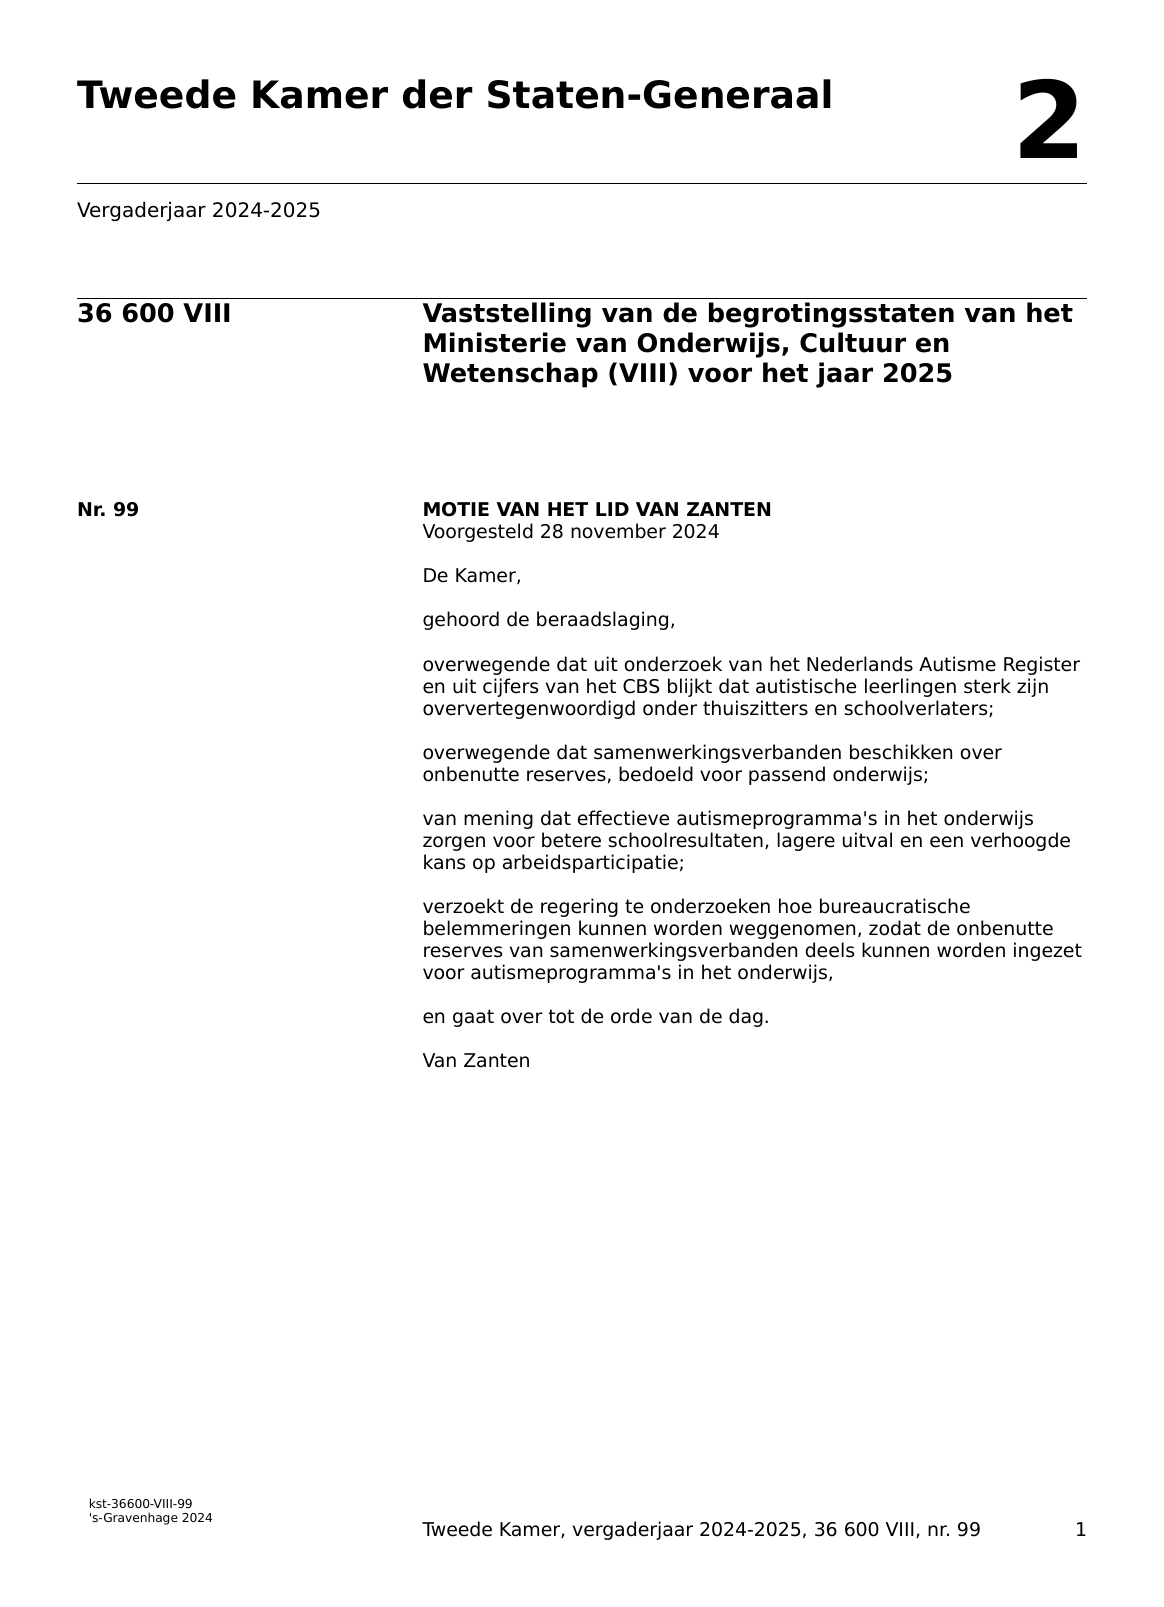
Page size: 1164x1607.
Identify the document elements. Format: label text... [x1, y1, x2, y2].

text Voorgesteld 28 november 2024 [422, 521, 1087, 543]
text overwegende dat uit onderzoek van het Nederlands Autisme Register en uit cijfers van het CBS blijkt dat autistische leerlingen sterk zijn oververtegenwoordigd onder thuiszitters en schoolverlaters; [422, 653, 1087, 719]
subtitle Nr. 99 MOTIE VAN HET LID VAN ZANTEN [77, 499, 1087, 521]
text 's-Gravenhage 2024 [88, 1511, 323, 1525]
table_cell Vergaderjaar 2024-2025 [77, 184, 1087, 298]
text van mening dat effectieve autismeprogramma's in het onderwijs zorgen voor betere schoolresultaten, lagere uitval en een verhoogde kans op arbeidsparticipatie; [422, 808, 1087, 874]
text gehoord de beraadslaging, [422, 609, 1087, 631]
text kst-36600-VIII-99 [88, 1497, 323, 1511]
table_header 2 [886, 59, 1087, 183]
subtitle 36 600 VIII Vaststelling van de begrotingsstaten van het Ministerie van Onderwijs, Cultuur en Wetenschap (VIII) voor het jaar 2025 [77, 299, 1087, 388]
text overwegende dat samenwerkingsverbanden beschikken over onbenutte reserves, bedoeld voor passend onderwijs; [422, 742, 1087, 786]
text verzoekt de regering te onderzoeken hoe bureaucratische belemmeringen kunnen worden weggenomen, zodat de onbenutte reserves van samenwerkingsverbanden deels kunnen worden ingezet voor autismeprogramma's in het onderwijs, [422, 896, 1087, 984]
text De Kamer, [422, 565, 1087, 587]
text en gaat over tot de orde van de dag. [422, 1006, 1087, 1028]
text Van Zanten [422, 1050, 1087, 1072]
table_header Tweede Kamer der Staten-Generaal [77, 59, 886, 183]
